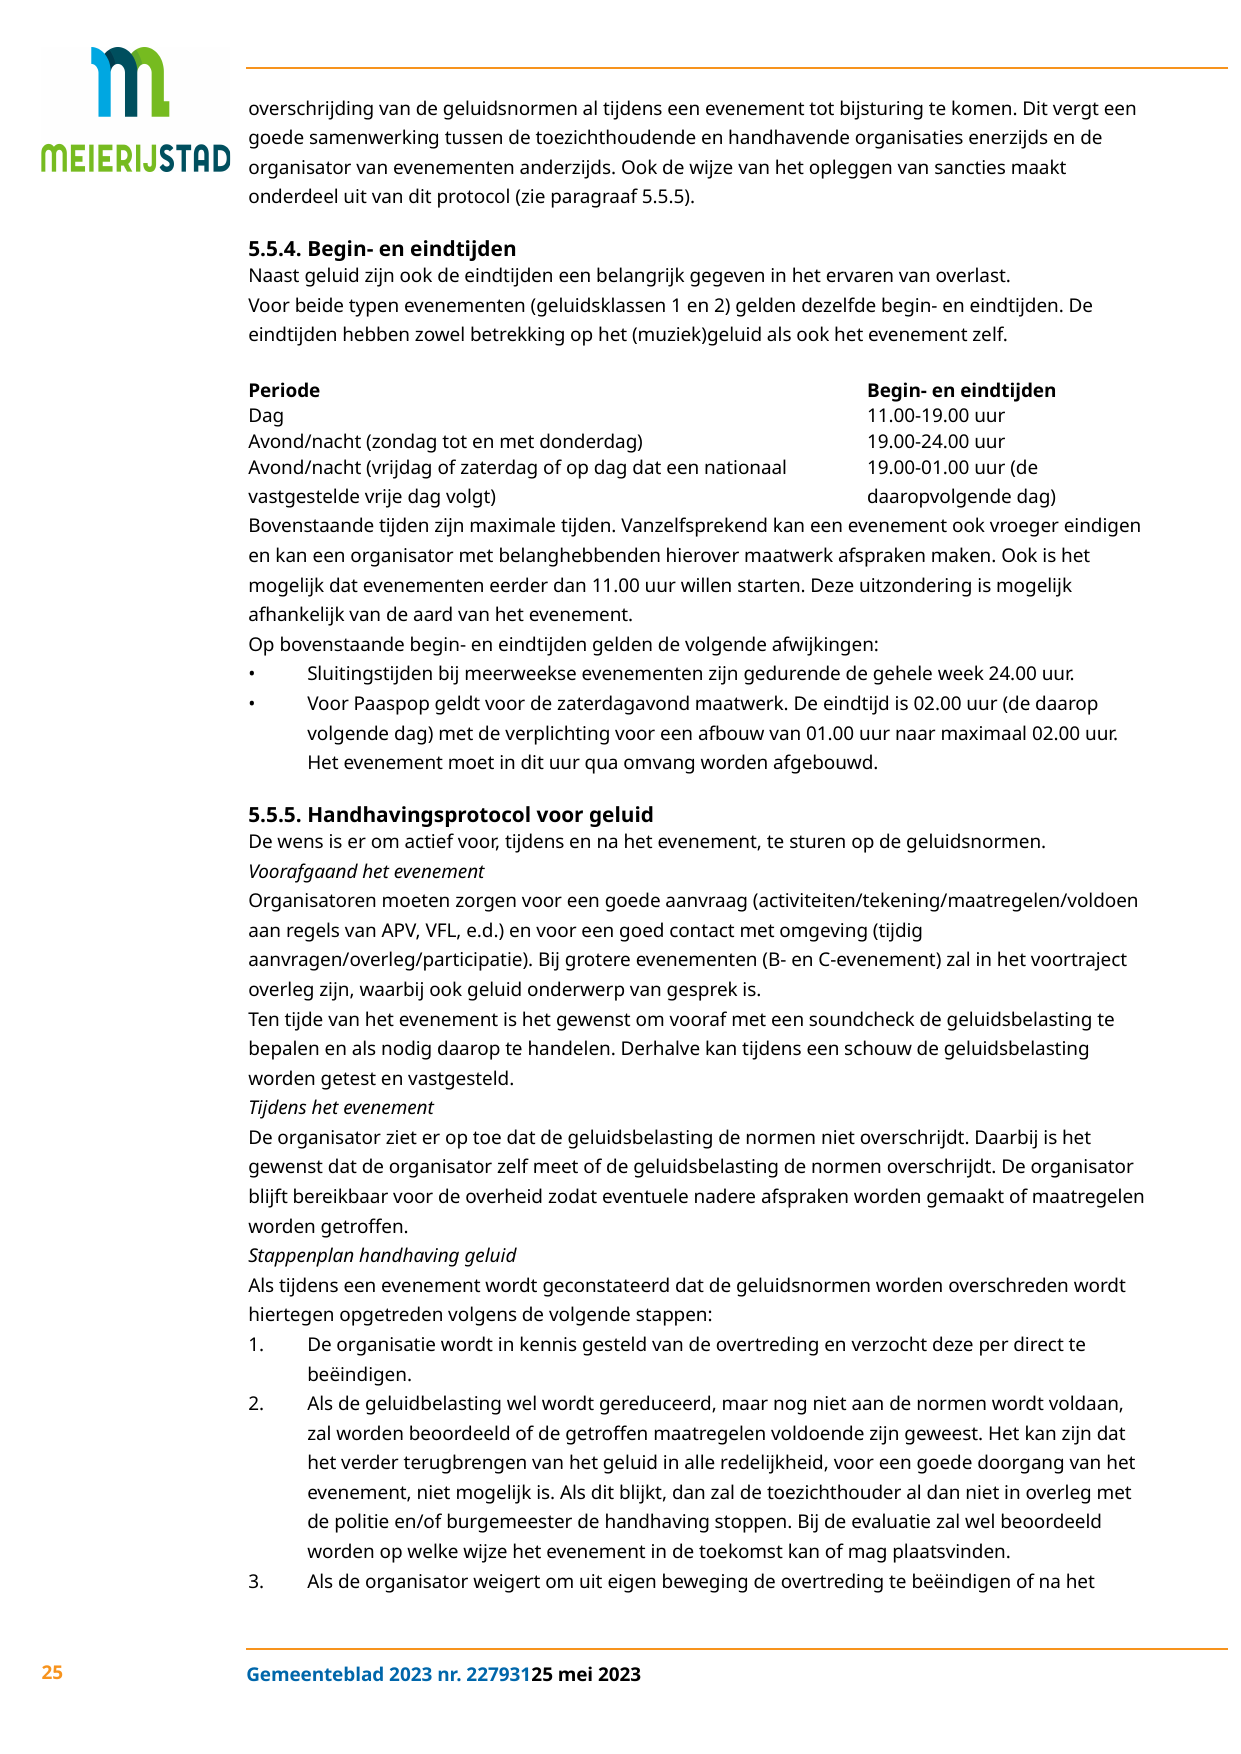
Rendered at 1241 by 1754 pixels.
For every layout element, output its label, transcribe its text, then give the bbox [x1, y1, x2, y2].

text De organisator ziet er op toe dat de geluidsbelasting de normen niet overschrijdt. Daarbij is het gewenst dat de organisator zelf meet of de geluidsbelasting de normen overschrijdt. De organisator blijft bereikbaar voor de overheid zodat eventuele nadere afspraken worden gemaakt of maatregelen worden getroffen. [248, 1124, 1152, 1238]
text De wens is er om actief voor, tijdens en na het evenement, te sturen op de geluidsnormen. [248, 828, 1152, 854]
table_header [248, 351, 867, 377]
list Als de geluidbelasting wel wordt gereduceerd, maar nog niet aan de normen wordt voldaan, zal worden beoordeeld of de getroffen maatregelen voldoende zijn geweest. Het kan zijn dat het verder terugbrengen van het geluid in alle redelijkheid, voor een goede doorgang van het evenement, niet mogelijk is. Als dit blijkt, dan zal de toezichthouder al dan niet in overleg met de politie en/of burgemeester de handhaving stoppen. Bij de evaluatie zal wel beoordeeld worden op welke wijze het evenement in de toekomst kan of mag plaatsvinden. [248, 1390, 1152, 1564]
table_cell Dag [248, 403, 867, 428]
list De organisatie wordt in kennis gesteld van de overtreding en verzocht deze per direct te beëindigen. [248, 1331, 1152, 1386]
text overschrijding van de geluidsnormen al tijdens een evenement tot bijsturing te komen. Dit vergt een goede samenwerking tussen de toezichthoudende en handhavende organisaties enerzijds en de organisator van evenementen anderzijds. Ook de wijze van het opleggen van sancties maakt onderdeel uit van dit protocol (zie paragraaf 5.5.5). [248, 95, 1152, 209]
text Voor beide typen evenementen (geluidsklassen 1 en 2) gelden dezelfde begin- en eindtijden. De eindtijden hebben zowel betrekking op het (muziek)geluid als ook het evenement zelf. [248, 292, 1152, 347]
text Tijdens het evenement [248, 1094, 1152, 1120]
text Organisatoren moeten zorgen voor een goede aanvraag (activiteiten/tekening/maatregelen/voldoen aan regels van APV, VFL, e.d.) en voor een goed contact met omgeving (tijdig aanvragen/overleg/participatie). Bij grotere evenementen (B- en C-evenement) zal in het voortraject overleg zijn, waarbij ook geluid onderwerp van gesprek is. [248, 887, 1152, 1002]
text Als tijdens een evenement wordt geconstateerd dat de geluidsnormen worden overschreden wordt hiertegen opgetreden volgens de volgende stappen: [248, 1272, 1152, 1327]
text Voorafgaand het evenement [248, 858, 1152, 883]
text 5.5.5. Handhavingsprotocol voor geluid [248, 800, 1152, 828]
list Sluitingstijden bij meerweekse evenementen zijn gedurende de gehele week 24.00 uur. [248, 661, 1152, 686]
text Bovenstaande tijden zijn maximale tijden. Vanzelfsprekend kan een evenement ook vroeger eindigen en kan een organisator met belanghebbenden hierover maatwerk afspraken maken. Ook is het mogelijk dat evenementen eerder dan 11.00 uur willen starten. Deze uitzondering is mogelijk afhankelijk van de aard van het evenement. [248, 513, 1152, 627]
text Naast geluid zijn ook de eindtijden een belangrijk gegeven in het ervaren van overlast. [248, 262, 1152, 288]
table_header [867, 351, 1152, 377]
table_cell Begin- en eindtijden [867, 377, 1152, 403]
text Op bovenstaande begin- en eindtijden gelden de volgende afwijkingen: [248, 631, 1152, 657]
table_cell Periode [248, 377, 867, 403]
table_cell 11.00-19.00 uur [867, 403, 1152, 428]
table_cell 19.00-01.00 uur (de daaropvolgende dag) [867, 454, 1152, 509]
table_cell 19.00-24.00 uur [867, 429, 1152, 454]
list Voor Paaspop geldt voor de zaterdagavond maatwerk. De eindtijd is 02.00 uur (de daarop volgende dag) met de verplichting voor een afbouw van 01.00 uur naar maximaal 02.00 uur. Het evenement moet in dit uur qua omvang worden afgebouwd. [248, 690, 1152, 775]
text Stappenplan handhaving geluid [248, 1242, 1152, 1268]
text 5.5.4. Begin- en eindtijden [248, 234, 1152, 262]
list Als de organisator weigert om uit eigen beweging de overtreding te beëindigen of na het [248, 1568, 1152, 1593]
text Ten tijde van het evenement is het gewenst om vooraf met een soundcheck de geluidsbelasting te bepalen en als nodig daarop te handelen. Derhalve kan tijdens een schouw de geluidsbelasting worden getest en vastgesteld. [248, 1006, 1152, 1091]
table_cell Avond/nacht (zondag tot en met donderdag) [248, 429, 867, 454]
table_cell Avond/nacht (vrijdag of zaterdag of op dag dat een nationaal vastgestelde vrije dag volgt) [248, 454, 867, 509]
picture [41, 47, 231, 172]
